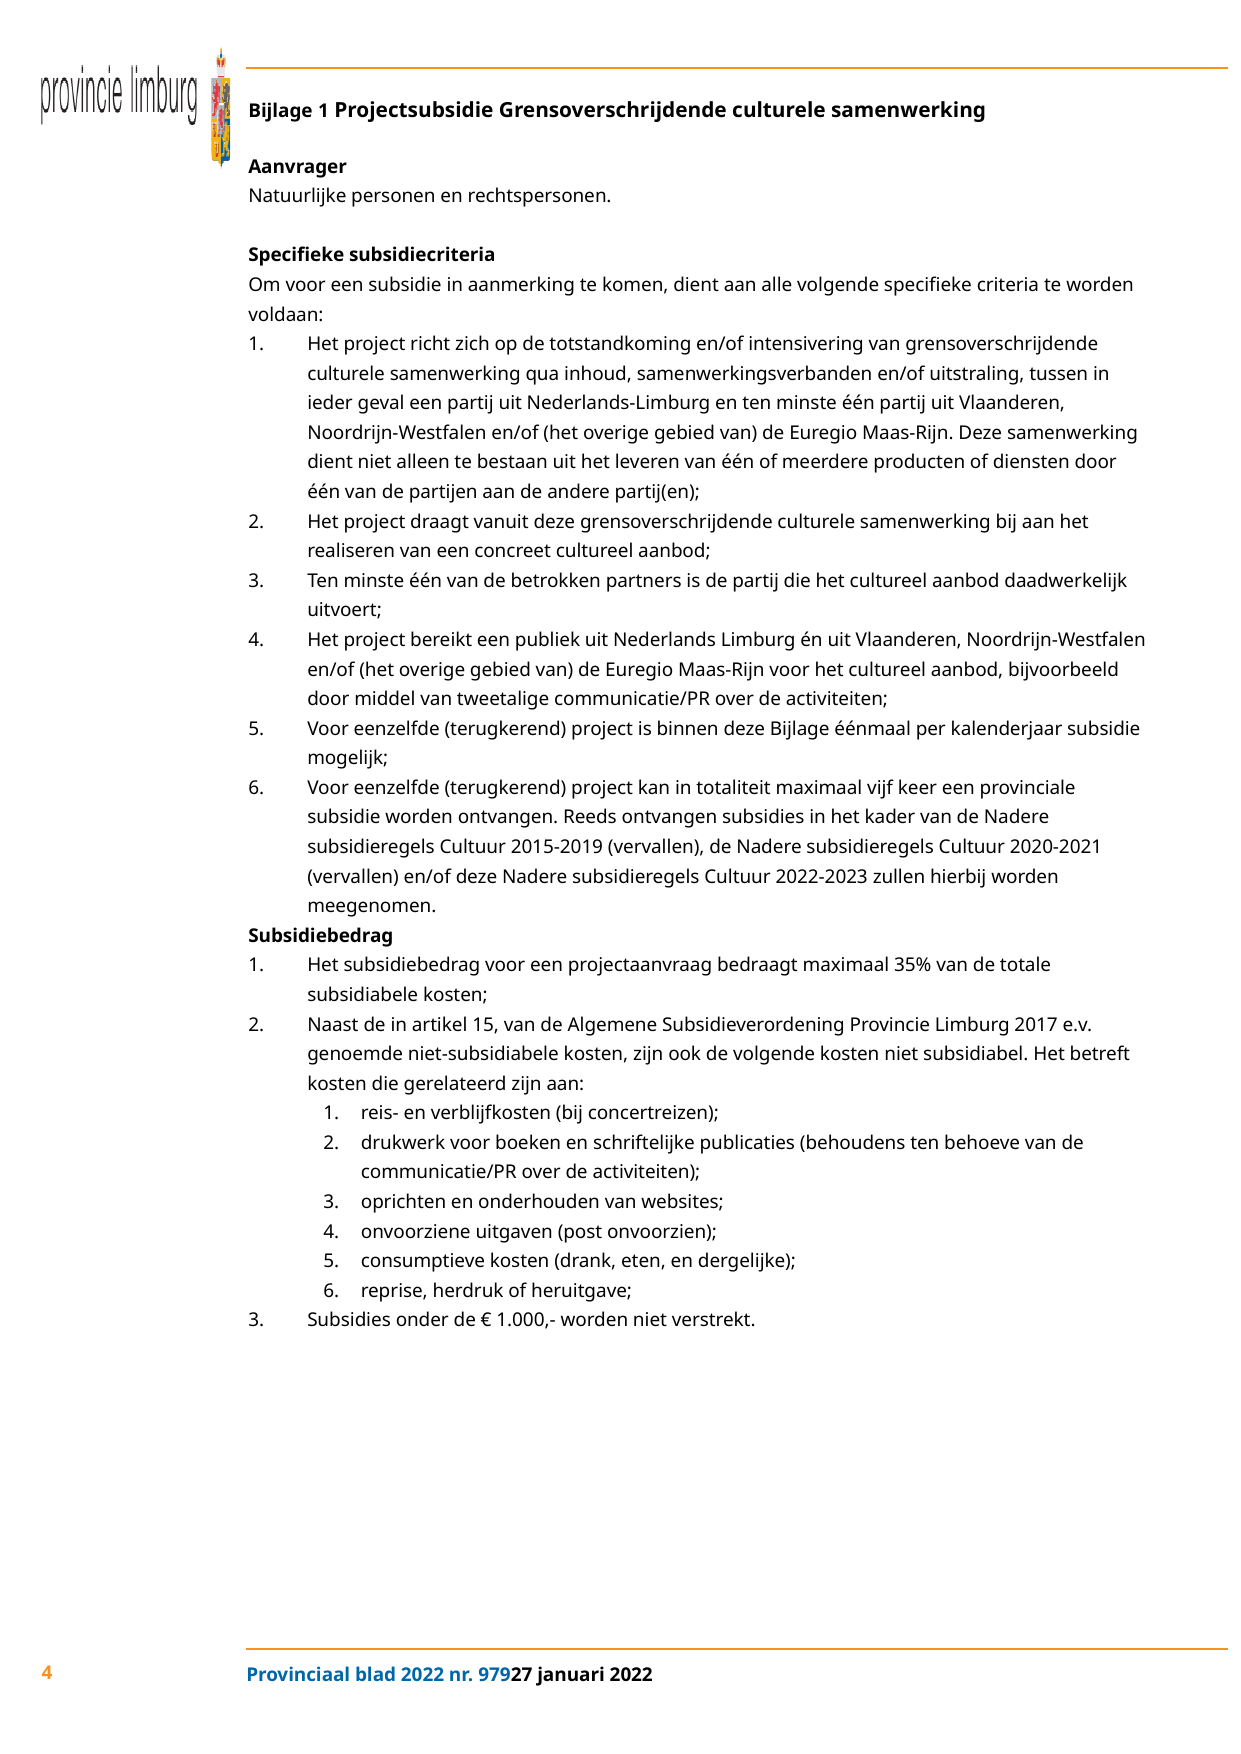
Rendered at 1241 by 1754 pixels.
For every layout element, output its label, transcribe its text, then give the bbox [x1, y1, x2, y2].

text Aanvrager [248, 153, 1152, 179]
list Voor eenzelfde (terugkerend) project is binnen deze Bijlage éénmaal per kalenderjaar subsidie mogelijk; [248, 715, 1152, 770]
list consumptieve kosten (drank, eten, en dergelijke); [323, 1247, 1152, 1273]
list reprise, herdruk of heruitgave; [323, 1277, 1152, 1303]
list Het project draagt vanuit deze grensoverschrijdende culturele samenwerking bij aan het realiseren van een concreet cultureel aanbod; [248, 508, 1152, 563]
list Voor eenzelfde (terugkerend) project kan in totaliteit maximaal vijf keer een provinciale subsidie worden ontvangen. Reeds ontvangen subsidies in het kader van de Nadere subsidieregels Cultuur 2015-2019 (vervallen), de Nadere subsidieregels Cultuur 2020-2021 (vervallen) en/of deze Nadere subsidieregels Cultuur 2022-2023 zullen hierbij worden meegenomen. [248, 774, 1152, 918]
list Ten minste één van de betrokken partners is de partij die het cultureel aanbod daadwerkelijk uitvoert; [248, 567, 1152, 622]
list Het project bereikt een publiek uit Nederlands Limburg én uit Vlaanderen, Noordrijn-Westfalen en/of (het overige gebied van) de Euregio Maas-Rijn voor het cultureel aanbod, bijvoorbeeld door middel van tweetalige communicatie/PR over de activiteiten; [248, 626, 1152, 711]
text Om voor een subsidie in aanmerking te komen, dient aan alle volgende specifieke criteria te worden voldaan: [248, 271, 1152, 327]
list reis- en verblijfkosten (bij concertreizen); [323, 1099, 1152, 1125]
list Subsidies onder de € 1.000,- worden niet verstrekt. [248, 1307, 1152, 1332]
list Het subsidiebedrag voor een projectaanvraag bedraagt maximaal 35% van de totale subsidiabele kosten; [248, 952, 1152, 1007]
picture [41, 47, 231, 172]
text Bijlage 1 Projectsubsidie Grensoverschrijdende culturele samenwerking [248, 95, 1152, 123]
list onvoorziene uitgaven (post onvoorzien); [323, 1218, 1152, 1244]
list drukwerk voor boeken en schriftelijke publicaties (behoudens ten behoeve van de communicatie/PR over de activiteiten); [323, 1129, 1152, 1184]
list Naast de in artikel 15, van de Algemene Subsidieverordening Provincie Limburg 2017 e.v. genoemde niet-subsidiabele kosten, zijn ook de volgende kosten niet subsidiabel. Het betreft kosten die gerelateerd zijn aan: [248, 1011, 1152, 1096]
list oprichten en onderhouden van websites; [323, 1188, 1152, 1214]
text Specifieke subsidiecriteria [248, 242, 1152, 267]
text Natuurlijke personen en rechtspersonen. [248, 182, 1152, 208]
text Subsidiebedrag [248, 922, 1152, 948]
list Het project richt zich op de totstandkoming en/of intensivering van grensoverschrijdende culturele samenwerking qua inhoud, samenwerkingsverbanden en/of uitstraling, tussen in ieder geval een partij uit Nederlands-Limburg en ten minste één partij uit Vlaanderen, Noordrijn-Westfalen en/of (het overige gebied van) de Euregio Maas-Rijn. Deze samenwerking dient niet alleen te bestaan uit het leveren van één of meerdere producten of diensten door één van de partijen aan de andere partij(en); [248, 330, 1152, 504]
